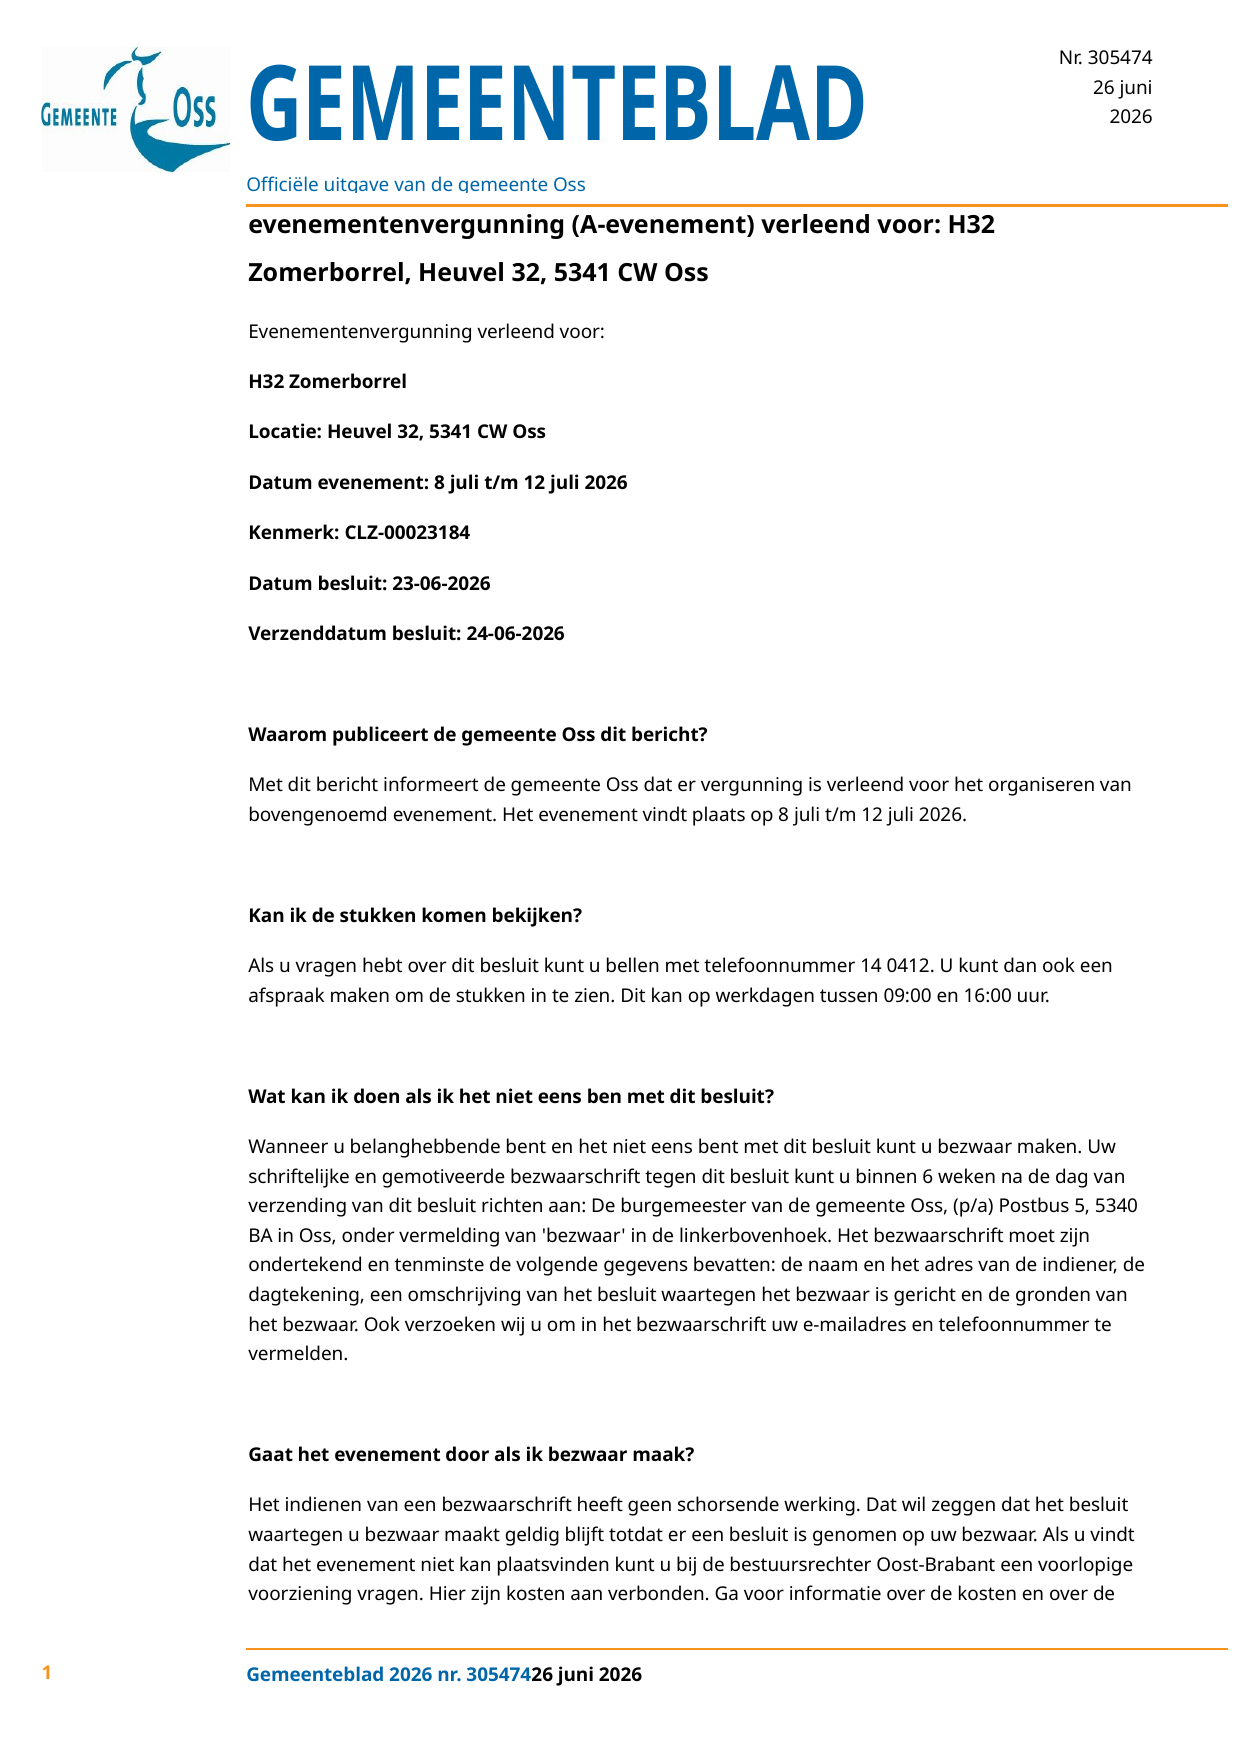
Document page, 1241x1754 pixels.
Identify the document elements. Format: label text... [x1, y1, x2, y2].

text Verzenddatum besluit: 24-06-2026 [248, 620, 1152, 646]
text Gaat het evenement door als ik bezwaar maak? [248, 1441, 1152, 1467]
text evenementenvergunning (A-evenement) verleend voor: H32 Zomerborrel, Heuvel 32, 5341 CW Oss [248, 207, 1152, 288]
text Datum evenement: 8 juli t/m 12 juli 2026 [248, 469, 1152, 495]
text Datum besluit: 23-06-2026 [248, 570, 1152, 596]
text H32 Zomerborrel [248, 368, 1152, 394]
text Wanneer u belanghebbende bent en het niet eens bent met dit besluit kunt u bezwaar maken. Uw schriftelijke en gemotiveerde bezwaarschrift tegen dit besluit kunt u binnen 6 weken na de dag van verzending van dit besluit richten aan: De burgemeester van de gemeente Oss, (p/a) Postbus 5, 5340 BA in Oss, onder vermelding van 'bezwaar' in de linkerbovenhoek. Het bezwaarschrift moet zijn ondertekend en tenminste de volgende gegevens bevatten: de naam en het adres van de indiener, de dagtekening, een omschrijving van het besluit waartegen het bezwaar is gericht en de gronden van het bezwaar. Ook verzoeken wij u om in het bezwaarschrift uw e-mailadres en telefoonnummer te vermelden. [248, 1133, 1152, 1366]
text Kan ik de stukken komen bekijken? [248, 902, 1152, 928]
text Evenementenvergunning verleend voor: [248, 318, 1152, 344]
text Als u vragen hebt over dit besluit kunt u bellen met telefoonnummer 14 0412. U kunt dan ook een afspraak maken om de stukken in te zien. Dit kan op werkdagen tussen 09:00 en 16:00 uur. [248, 952, 1152, 1008]
text Kenmerk: CLZ-00023184 [248, 519, 1152, 545]
text Met dit bericht informeert de gemeente Oss dat er vergunning is verleend voor het organiseren van bovengenoemd evenement. Het evenement vindt plaats op 8 juli t/m 12 juli 2026. [248, 772, 1152, 827]
text Locatie: Heuvel 32, 5341 CW Oss [248, 419, 1152, 444]
text Waarom publiceert de gemeente Oss dit bericht? [248, 721, 1152, 747]
text Het indienen van een bezwaarschrift heeft geen schorsende werking. Dat wil zeggen dat het besluit waartegen u bezwaar maakt geldig blijft totdat er een besluit is genomen op uw bezwaar. Als u vindt dat het evenement niet kan plaatsvinden kunt u bij de bestuursrechter Oost-Brabant een voorlopige voorziening vragen. Hier zijn kosten aan verbonden. Ga voor informatie over de kosten en over de [248, 1492, 1152, 1606]
text Wat kan ik doen als ik het niet eens ben met dit besluit? [248, 1083, 1152, 1109]
picture [41, 47, 231, 172]
